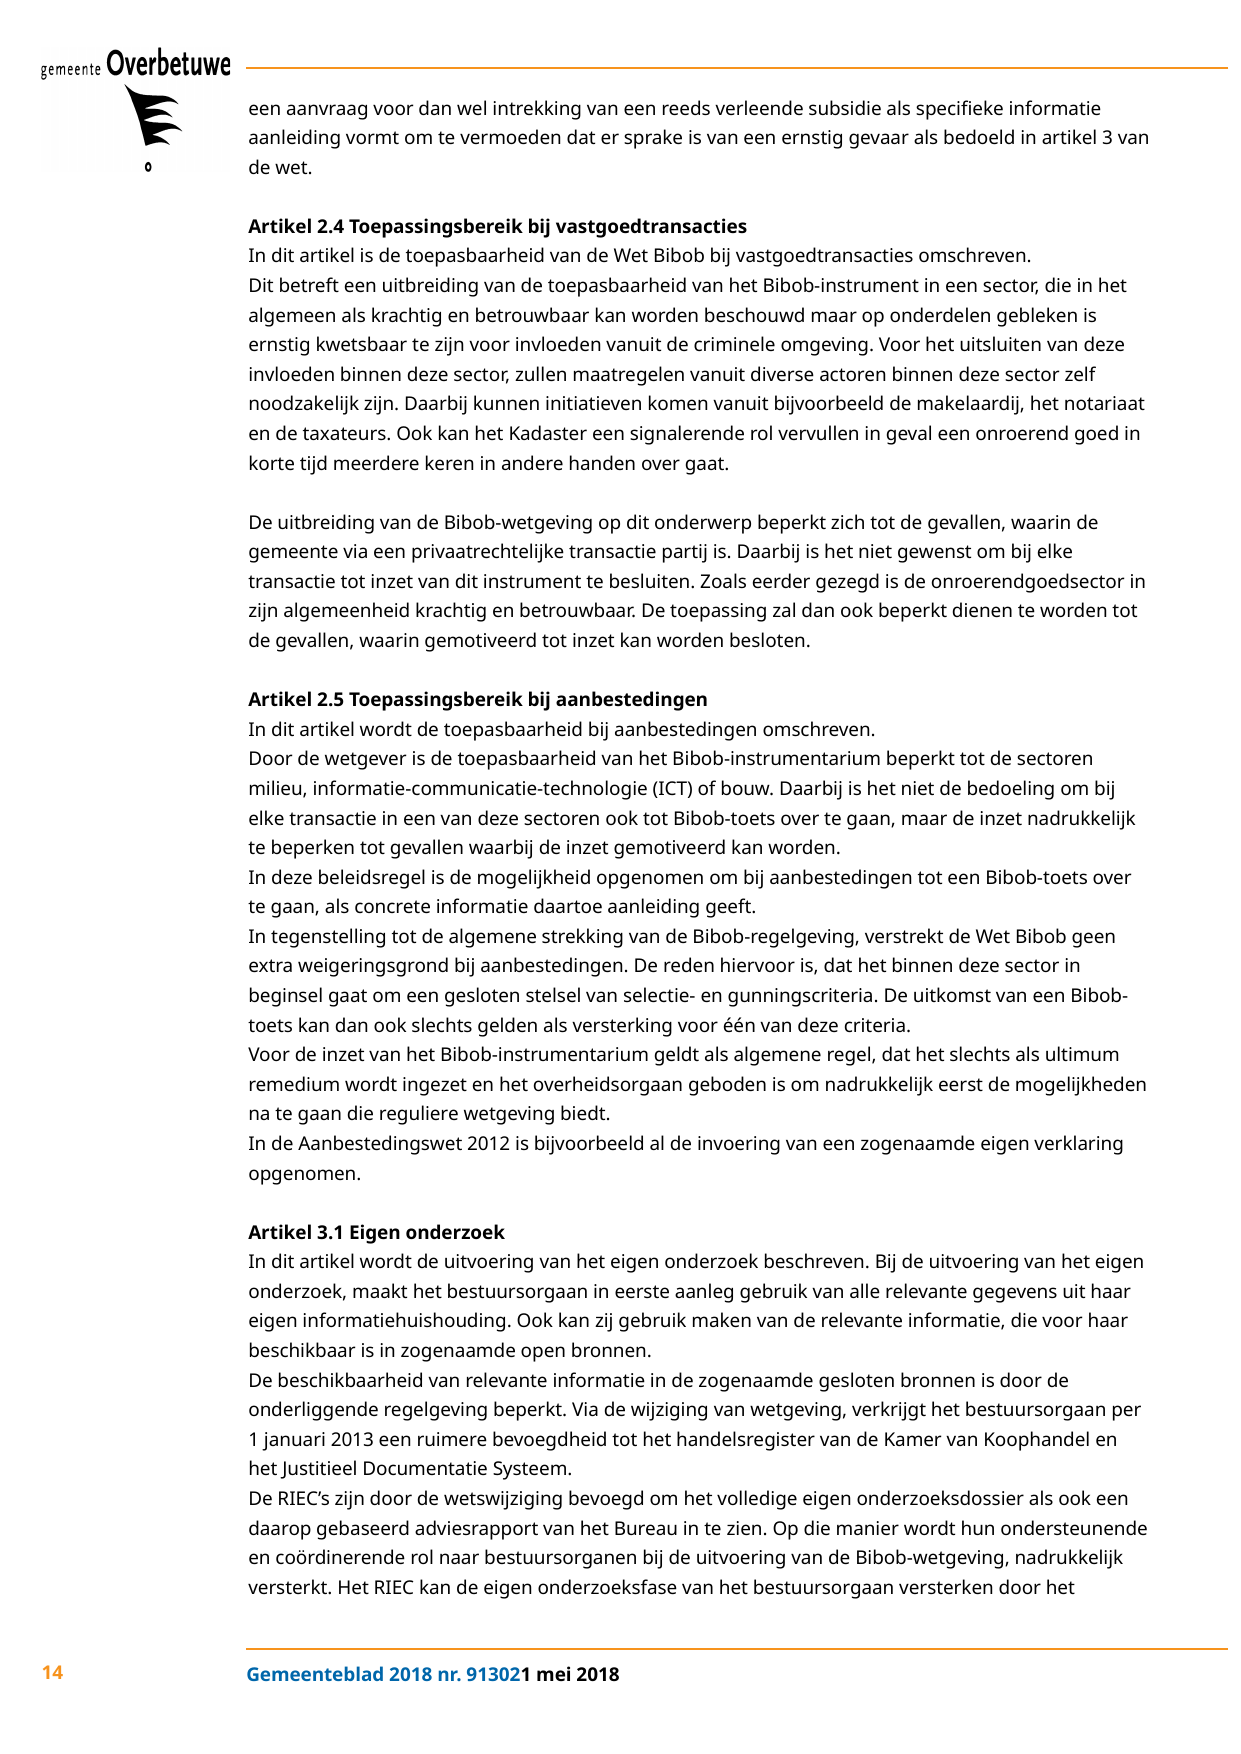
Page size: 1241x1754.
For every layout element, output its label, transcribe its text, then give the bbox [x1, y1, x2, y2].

text Door de wetgever is de toepasbaarheid van het Bibob-instrumentarium beperkt tot de sectoren milieu, informatie-communicatie-technologie (ICT) of bouw. Daarbij is het niet de bedoeling om bij elke transactie in een van deze sectoren ook tot Bibob-toets over te gaan, maar de inzet nadrukkelijk te beperken tot gevallen waarbij de inzet gemotiveerd kan worden. [248, 746, 1152, 860]
text De beschikbaarheid van relevante informatie in de zogenaamde gesloten bronnen is door de onderliggende regelgeving beperkt. Via de wijziging van wetgeving, verkrijgt het bestuursorgaan per 1 januari 2013 een ruimere bevoegdheid tot het handelsregister van de Kamer van Koophandel en het Justitieel Documentatie Systeem. [248, 1367, 1152, 1481]
text De RIEC’s zijn door de wetswijziging bevoegd om het volledige eigen onderzoeksdossier als ook een daarop gebaseerd adviesrapport van het Bureau in te zien. Op die manier wordt hun ondersteunende en coördinerende rol naar bestuursorganen bij de uitvoering van de Bibob-wetgeving, nadrukkelijk versterkt. Het RIEC kan de eigen onderzoeksfase van het bestuursorgaan versterken door het [248, 1485, 1152, 1600]
picture [41, 47, 231, 172]
text In dit artikel wordt de toepasbaarheid bij aanbestedingen omschreven. [248, 716, 1152, 742]
text In dit artikel is de toepasbaarheid van de Wet Bibob bij vastgoedtransacties omschreven. [248, 243, 1152, 268]
text In de Aanbestedingswet 2012 is bijvoorbeeld al de invoering van een zogenaamde eigen verklaring opgenomen. [248, 1130, 1152, 1186]
text De uitbreiding van de Bibob-wetgeving op dit onderwerp beperkt zich tot de gevallen, waarin de gemeente via een privaatrechtelijke transactie partij is. Daarbij is het niet gewenst om bij elke transactie tot inzet van dit instrument te besluiten. Zoals eerder gezegd is de onroerendgoedsector in zijn algemeenheid krachtig en betrouwbaar. De toepassing zal dan ook beperkt dienen te worden tot de gevallen, waarin gemotiveerd tot inzet kan worden besloten. [248, 509, 1152, 653]
text Artikel 2.5 Toepassingsbereik bij aanbestedingen [248, 686, 1152, 712]
text Artikel 2.4 Toepassingsbereik bij vastgoedtransacties [248, 213, 1152, 239]
text Artikel 3.1 Eigen onderzoek [248, 1219, 1152, 1245]
text In dit artikel wordt de uitvoering van het eigen onderzoek beschreven. Bij de uitvoering van het eigen onderzoek, maakt het bestuursorgaan in eerste aanleg gebruik van alle relevante gegevens uit haar eigen informatiehuishouding. Ook kan zij gebruik maken van de relevante informatie, die voor haar beschikbaar is in zogenaamde open bronnen. [248, 1248, 1152, 1363]
text Dit betreft een uitbreiding van de toepasbaarheid van het Bibob-instrument in een sector, die in het algemeen als krachtig en betrouwbaar kan worden beschouwd maar op onderdelen gebleken is ernstig kwetsbaar te zijn voor invloeden vanuit de criminele omgeving. Voor het uitsluiten van deze invloeden binnen deze sector, zullen maatregelen vanuit diverse actoren binnen deze sector zelf noodzakelijk zijn. Daarbij kunnen initiatieven komen vanuit bijvoorbeeld de makelaardij, het notariaat en de taxateurs. Ook kan het Kadaster een signalerende rol vervullen in geval een onroerend goed in korte tijd meerdere keren in andere handen over gaat. [248, 272, 1152, 476]
text een aanvraag voor dan wel intrekking van een reeds verleende subsidie als specifieke informatie aanleiding vormt om te vermoeden dat er sprake is van een ernstig gevaar als bedoeld in artikel 3 van de wet. [248, 95, 1152, 180]
text In tegenstelling tot de algemene strekking van de Bibob-regelgeving, verstrekt de Wet Bibob geen extra weigeringsgrond bij aanbestedingen. De reden hiervoor is, dat het binnen deze sector in beginsel gaat om een gesloten stelsel van selectie- en gunningscriteria. De uitkomst van een Bibob-toets kan dan ook slechts gelden als versterking voor één van deze criteria. [248, 923, 1152, 1038]
text Voor de inzet van het Bibob-instrumentarium geldt als algemene regel, dat het slechts als ultimum remedium wordt ingezet en het overheidsorgaan geboden is om nadrukkelijk eerst de mogelijkheden na te gaan die reguliere wetgeving biedt. [248, 1041, 1152, 1126]
text In deze beleidsregel is de mogelijkheid opgenomen om bij aanbestedingen tot een Bibob-toets over te gaan, als concrete informatie daartoe aanleiding geeft. [248, 864, 1152, 919]
